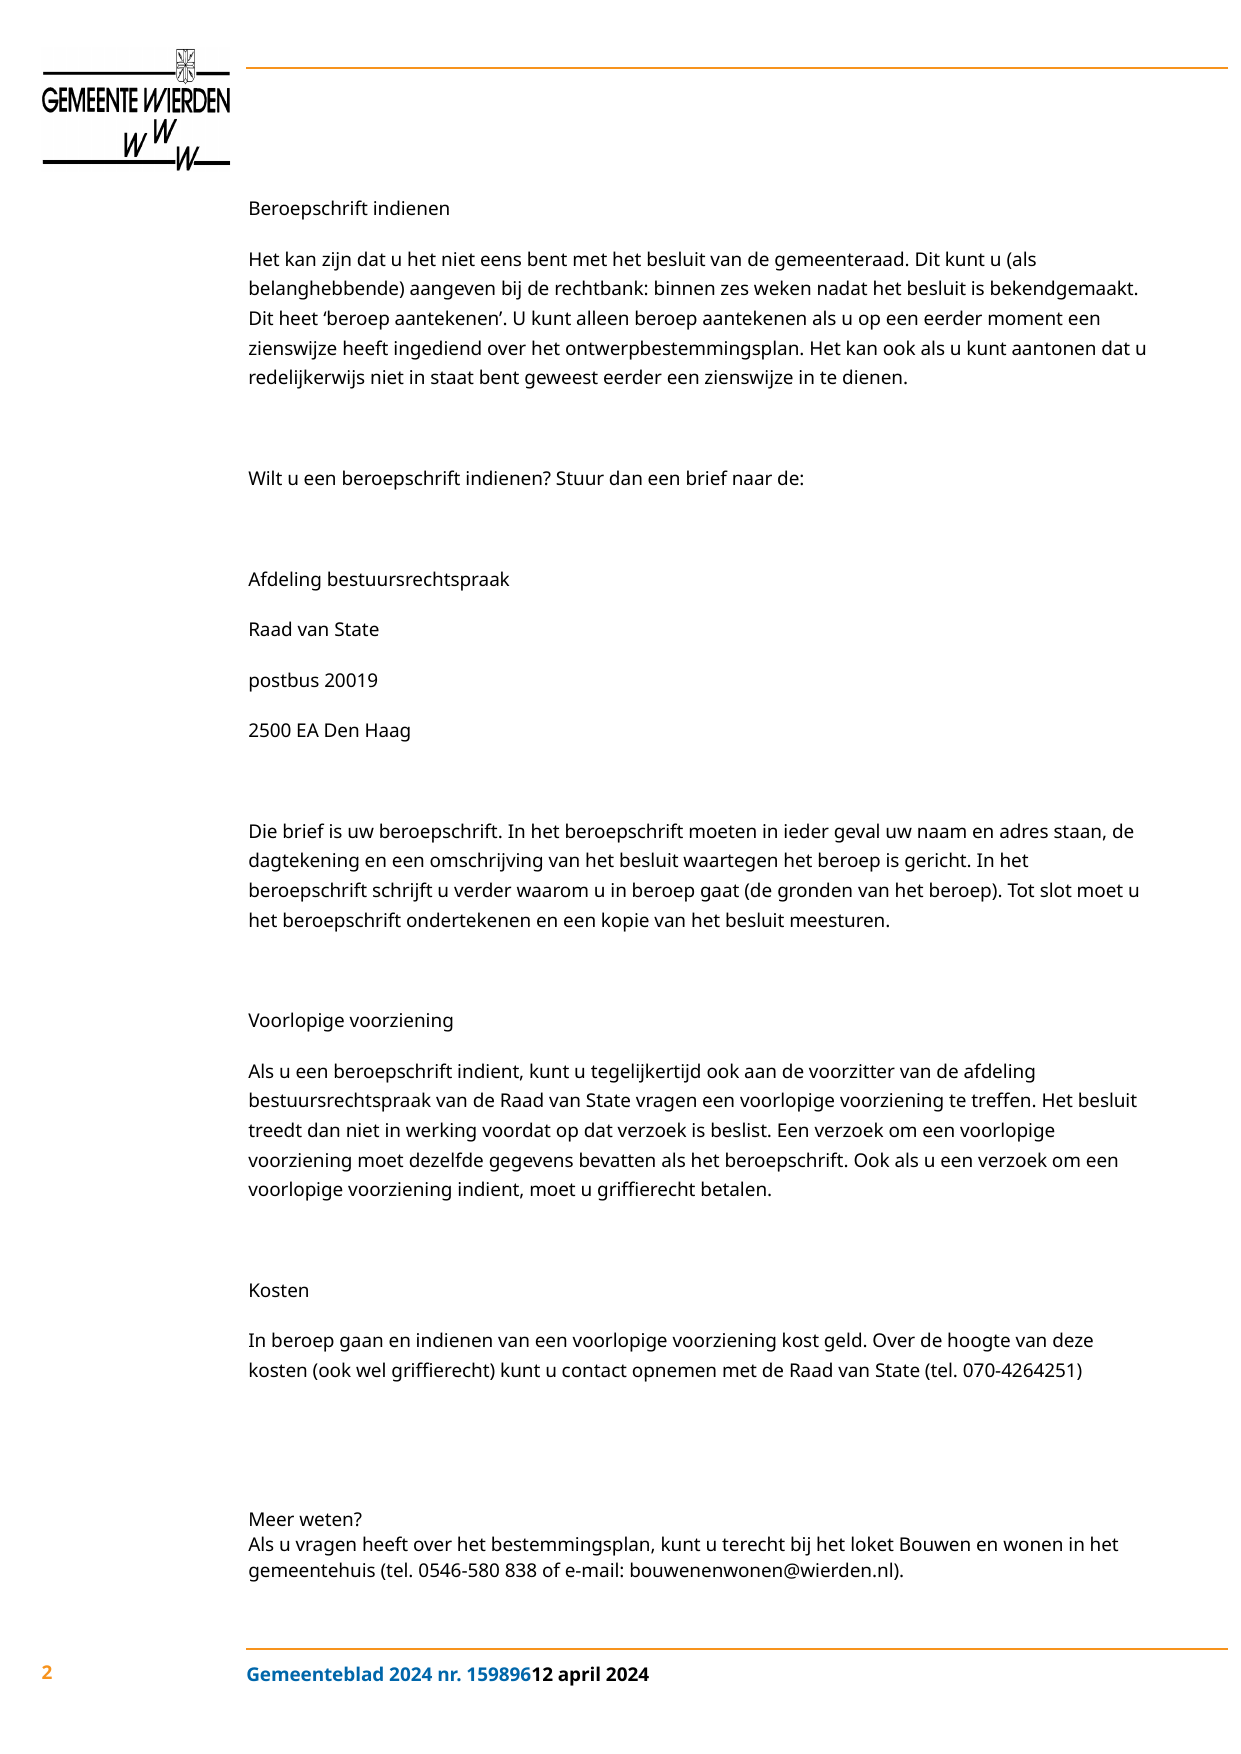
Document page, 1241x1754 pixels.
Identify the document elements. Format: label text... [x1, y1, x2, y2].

text Wilt u een beroepschrift indienen? Stuur dan een brief naar de: [248, 465, 1152, 491]
text Als u vragen heeft over het bestemmingsplan, kunt u terecht bij het loket Bouwen en wonen in het gemeentehuis (tel. 0546-580 838 of e-mail: bouwenenwonen@wierden.nl). [248, 1532, 1152, 1583]
text Als u een beroepschrift indient, kunt u tegelijkertijd ook aan de voorzitter van de afdeling bestuursrechtspraak van de Raad van State vragen een voorlopige voorziening te treffen. Het besluit treedt dan niet in werking voordat op dat verzoek is beslist. Een verzoek om een voorlopige voorziening moet dezelfde gegevens bevatten als het beroepschrift. Ook als u een verzoek om een voorlopige voorziening indient, moet u griffierecht betalen. [248, 1058, 1152, 1202]
text Het kan zijn dat u het niet eens bent met het besluit van de gemeenteraad. Dit kunt u (als belanghebbende) aangeven bij de rechtbank: binnen zes weken nadat het besluit is bekendgemaakt. Dit heet ‘beroep aantekenen’. U kunt alleen beroep aantekenen als u op een eerder moment een zienswijze heeft ingediend over het ontwerpbestemmingsplan. Het kan ook als u kunt aantonen dat u redelijkerwijs niet in staat bent geweest eerder een zienswijze in te dienen. [248, 246, 1152, 390]
text Raad van State [248, 616, 1152, 642]
picture [41, 47, 231, 172]
text Beroepschrift indienen [248, 196, 1152, 221]
text 2500 EA Den Haag [248, 717, 1152, 743]
text Voorlopige voorziening [248, 1008, 1152, 1033]
text Meer weten? [248, 1506, 1152, 1532]
text postbus 20019 [248, 667, 1152, 693]
text Die brief is uw beroepschrift. In het beroepschrift moeten in ieder geval uw naam en adres staan, de dagtekening en een omschrijving van het besluit waartegen het beroep is gericht. In het beroepschrift schrijft u verder waarom u in beroep gaat (de gronden van het beroep). Tot slot moet u het beroepschrift ondertekenen en een kopie van het besluit meesturen. [248, 818, 1152, 933]
text In beroep gaan en indienen van een voorlopige voorziening kost geld. Over de hoogte van deze kosten (ook wel griffierecht) kunt u contact opnemen met de Raad van State (tel. 070-4264251) [248, 1328, 1152, 1383]
text Kosten [248, 1277, 1152, 1303]
text Afdeling bestuursrechtspraak [248, 566, 1152, 592]
